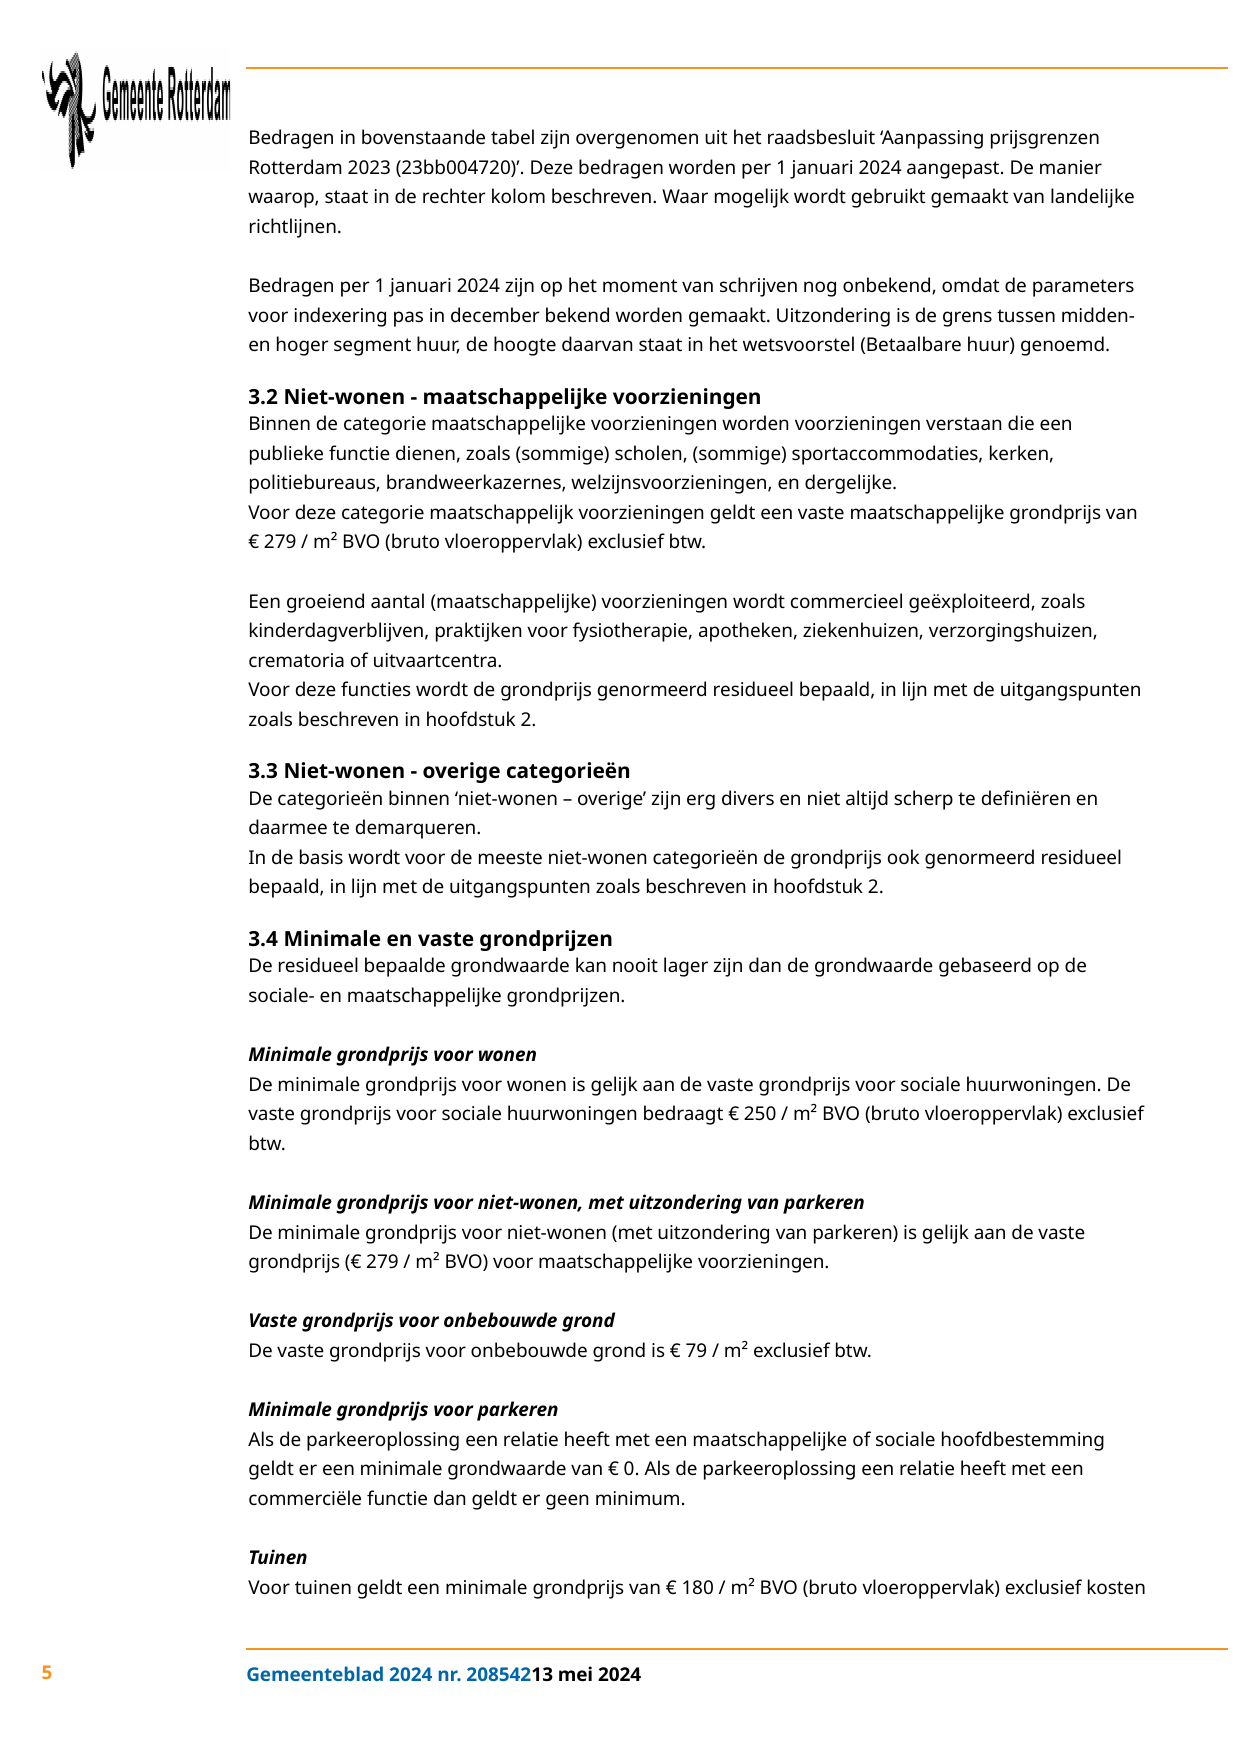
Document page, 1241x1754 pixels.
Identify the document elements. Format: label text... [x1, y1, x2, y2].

text 3.3 Niet-wonen - overige categorieën [248, 757, 1152, 785]
text Minimale grondprijs voor parkeren [248, 1396, 1152, 1422]
text De categorieën binnen ‘niet-wonen – overige’ zijn erg divers en niet altijd scherp te definiëren en daarmee te demarqueren. [248, 785, 1152, 840]
text In de basis wordt voor de meeste niet-wonen categorieën de grondprijs ook genormeerd residueel bepaald, in lijn met de uitgangspunten zoals beschreven in hoofdstuk 2. [248, 844, 1152, 899]
text Als de parkeeroplossing een relatie heeft met een maatschappelijke of sociale hoofdbestemming geldt er een minimale grondwaarde van € 0. Als de parkeeroplossing een relatie heeft met een commerciële functie dan geldt er geen minimum. [248, 1426, 1152, 1511]
text De residueel bepaalde grondwaarde kan nooit lager zijn dan de grondwaarde gebaseerd op de sociale- en maatschappelijke grondprijzen. [248, 953, 1152, 1008]
text Voor deze categorie maatschappelijk voorzieningen geldt een vaste maatschappelijke grondprijs van € 279 / m² BVO (bruto vloeroppervlak) exclusief btw. [248, 499, 1152, 554]
text 3.4 Minimale en vaste grondprijzen [248, 924, 1152, 953]
text Bedragen in bovenstaande tabel zijn overgenomen uit het raadsbesluit ‘Aanpassing prijsgrenzen Rotterdam 2023 (23bb004720)’. Deze bedragen worden per 1 januari 2024 aangepast. De manier waarop, staat in de rechter kolom beschreven. Waar mogelijk wordt gebruikt gemaakt van landelijke richtlijnen. [248, 124, 1152, 239]
text Tuinen [248, 1544, 1152, 1570]
text De minimale grondprijs voor niet-wonen (met uitzondering van parkeren) is gelijk aan de vaste grondprijs (€ 279 / m² BVO) voor maatschappelijke voorzieningen. [248, 1219, 1152, 1274]
text De minimale grondprijs voor wonen is gelijk aan de vaste grondprijs voor sociale huurwoningen. De vaste grondprijs voor sociale huurwoningen bedraagt € 250 / m² BVO (bruto vloeroppervlak) exclusief btw. [248, 1071, 1152, 1156]
picture [41, 47, 231, 172]
text Minimale grondprijs voor wonen [248, 1041, 1152, 1067]
text Voor tuinen geldt een minimale grondprijs van € 180 / m² BVO (bruto vloeroppervlak) exclusief kosten [248, 1574, 1152, 1599]
text Een groeiend aantal (maatschappelijke) voorzieningen wordt commercieel geëxploiteerd, zoals kinderdagverblijven, praktijken voor fysiotherapie, apotheken, ziekenhuizen, verzorgingshuizen, crematoria of uitvaartcentra. [248, 588, 1152, 673]
text Voor deze functies wordt de grondprijs genormeerd residueel bepaald, in lijn met de uitgangspunten zoals beschreven in hoofdstuk 2. [248, 677, 1152, 732]
text Bedragen per 1 januari 2024 zijn op het moment van schrijven nog onbekend, omdat de parameters voor indexering pas in december bekend worden gemaakt. Uitzondering is de grens tussen midden- en hoger segment huur, de hoogte daarvan staat in het wetsvoorstel (Betaalbare huur) genoemd. [248, 272, 1152, 357]
text De vaste grondprijs voor onbebouwde grond is € 79 / m² exclusief btw. [248, 1337, 1152, 1363]
text Vaste grondprijs voor onbebouwde grond [248, 1308, 1152, 1333]
text Binnen de categorie maatschappelijke voorzieningen worden voorzieningen verstaan die een publieke functie dienen, zoals (sommige) scholen, (sommige) sportaccommodaties, kerken, politiebureaus, brandweerkazernes, welzijnsvoorzieningen, en dergelijke. [248, 410, 1152, 495]
text 3.2 Niet-wonen - maatschappelijke voorzieningen [248, 382, 1152, 410]
text Minimale grondprijs voor niet-wonen, met uitzondering van parkeren [248, 1189, 1152, 1215]
